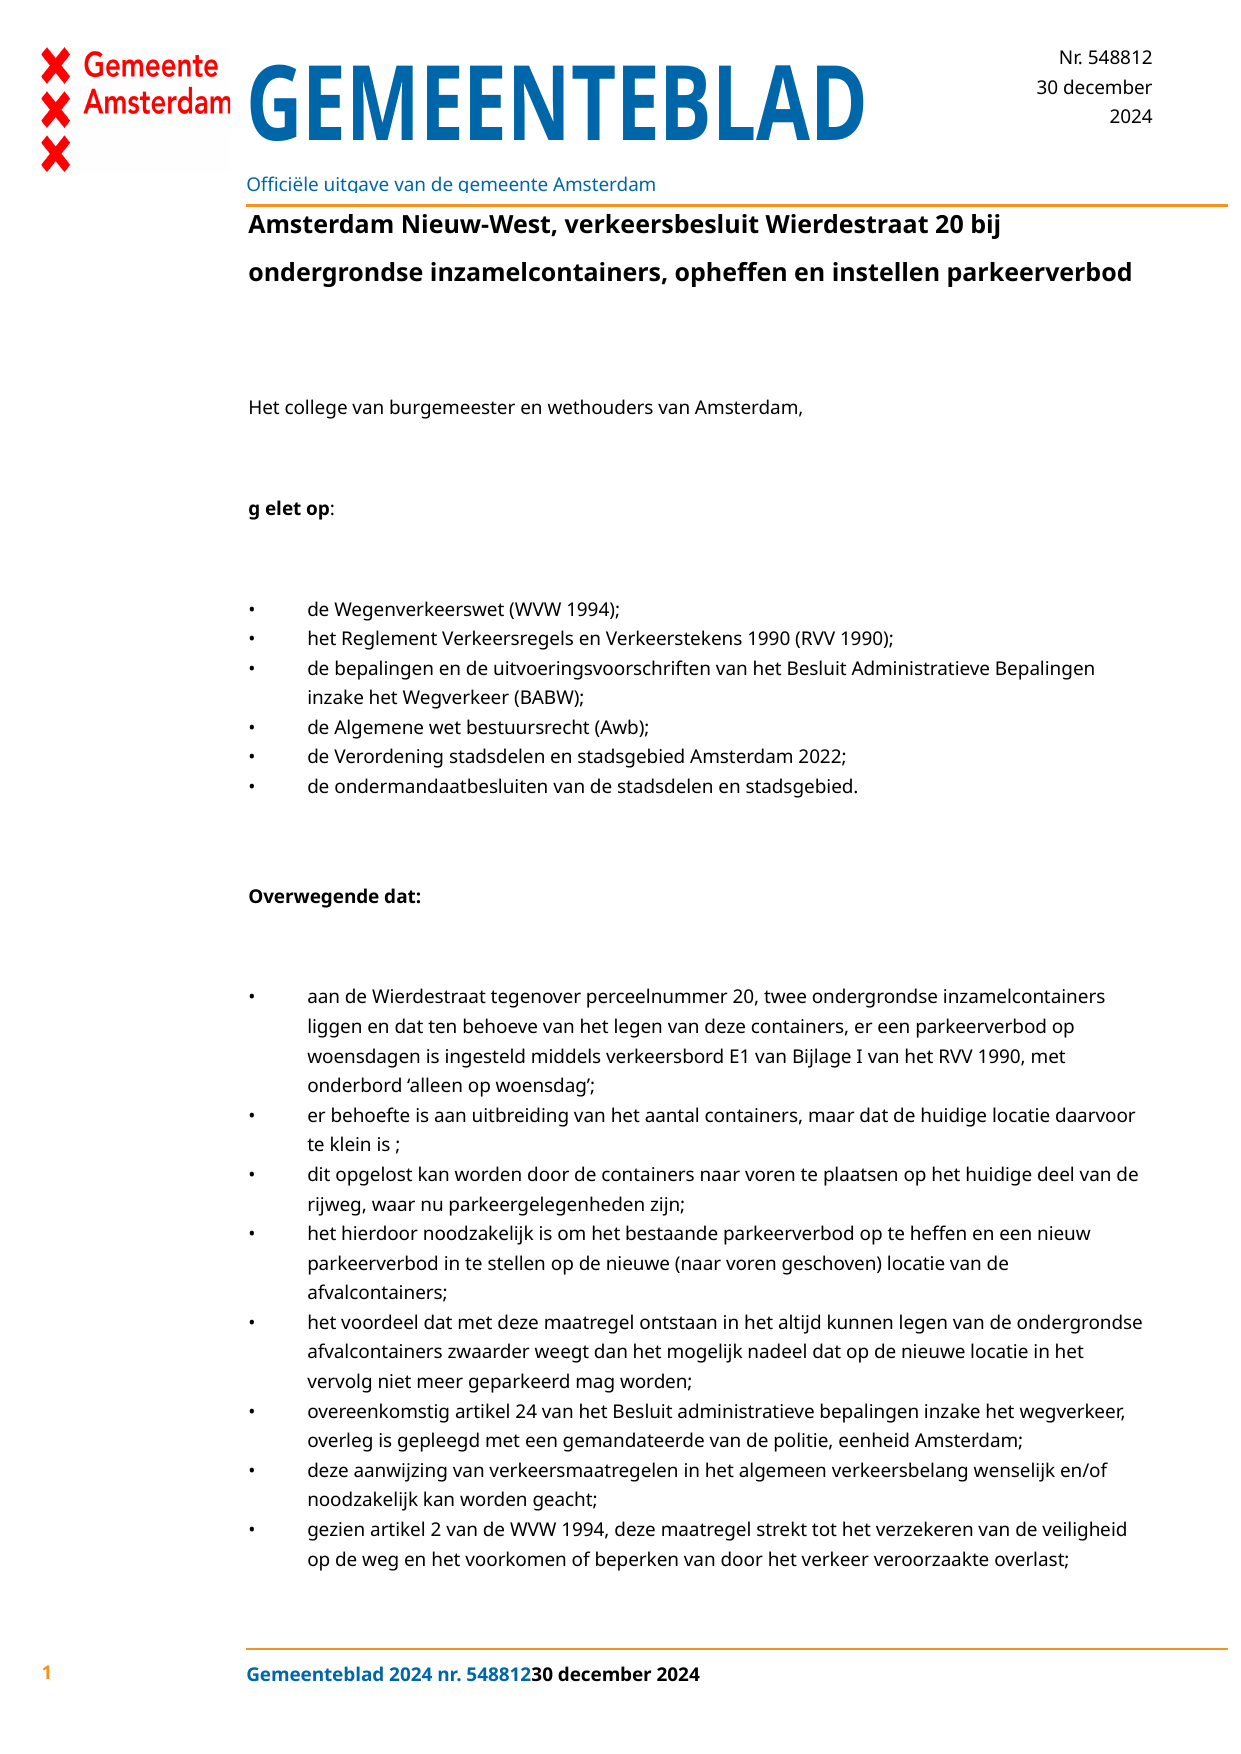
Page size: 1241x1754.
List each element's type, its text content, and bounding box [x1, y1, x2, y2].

list deze aanwijzing van verkeersmaatregelen in het algemeen verkeersbelang wenselijk en/of noodzakelijk kan worden geacht; [248, 1457, 1152, 1512]
text Amsterdam Nieuw-West, verkeersbesluit Wierdestraat 20 bij ondergrondse inzamelcontainers, opheffen en instellen parkeerverbod [248, 207, 1152, 288]
list het Reglement Verkeersregels en Verkeerstekens 1990 (RVV 1990); [248, 625, 1152, 651]
list de bepalingen en de uitvoeringsvoorschriften van het Besluit Administratieve Bepalingen inzake het Wegverkeer (BABW); [248, 655, 1152, 710]
list de Algemene wet bestuursrecht (Awb); [248, 714, 1152, 740]
text g elet op: [248, 495, 1152, 521]
list aan de Wierdestraat tegenover perceelnummer 20, twee ondergrondse inzamelcontainers liggen en dat ten behoeve van het legen van deze containers, er een parkeerverbod op woensdagen is ingesteld middels verkeersbord E1 van Bijlage I van het RVV 1990, met onderbord ‘alleen op woensdag’; [248, 984, 1152, 1098]
list de Verordening stadsdelen en stadsgebied Amsterdam 2022; [248, 744, 1152, 769]
list de Wegenverkeerswet (WVW 1994); [248, 596, 1152, 621]
picture [41, 47, 231, 172]
list de ondermandaatbesluiten van de stadsdelen en stadsgebied. [248, 773, 1152, 799]
list het hierdoor noodzakelijk is om het bestaande parkeerverbod op te heffen en een nieuw parkeerverbod in te stellen op de nieuwe (naar voren geschoven) locatie van de afvalcontainers; [248, 1220, 1152, 1305]
list het voordeel dat met deze maatregel ontstaan in het altijd kunnen legen van de ondergrondse afvalcontainers zwaarder weegt dan het mogelijk nadeel dat op de nieuwe locatie in het vervolg niet meer geparkeerd mag worden; [248, 1309, 1152, 1394]
list dit opgelost kan worden door de containers naar voren te plaatsen op het huidige deel van de rijweg, waar nu parkeergelegenheden zijn; [248, 1161, 1152, 1216]
text Overwegende dat: [248, 883, 1152, 908]
list gezien artikel 2 van de WVW 1994, deze maatregel strekt tot het verzekeren van de veiligheid op de weg en het voorkomen of beperken van door het verkeer veroorzaakte overlast; [248, 1516, 1152, 1571]
list er behoefte is aan uitbreiding van het aantal containers, maar dat de huidige locatie daarvoor te klein is ; [248, 1102, 1152, 1157]
list overeenkomstig artikel 24 van het Besluit administratieve bepalingen inzake het wegverkeer, overleg is gepleegd met een gemandateerde van de politie, eenheid Amsterdam; [248, 1398, 1152, 1453]
text Het college van burgemeester en wethouders van Amsterdam, [248, 394, 1152, 420]
